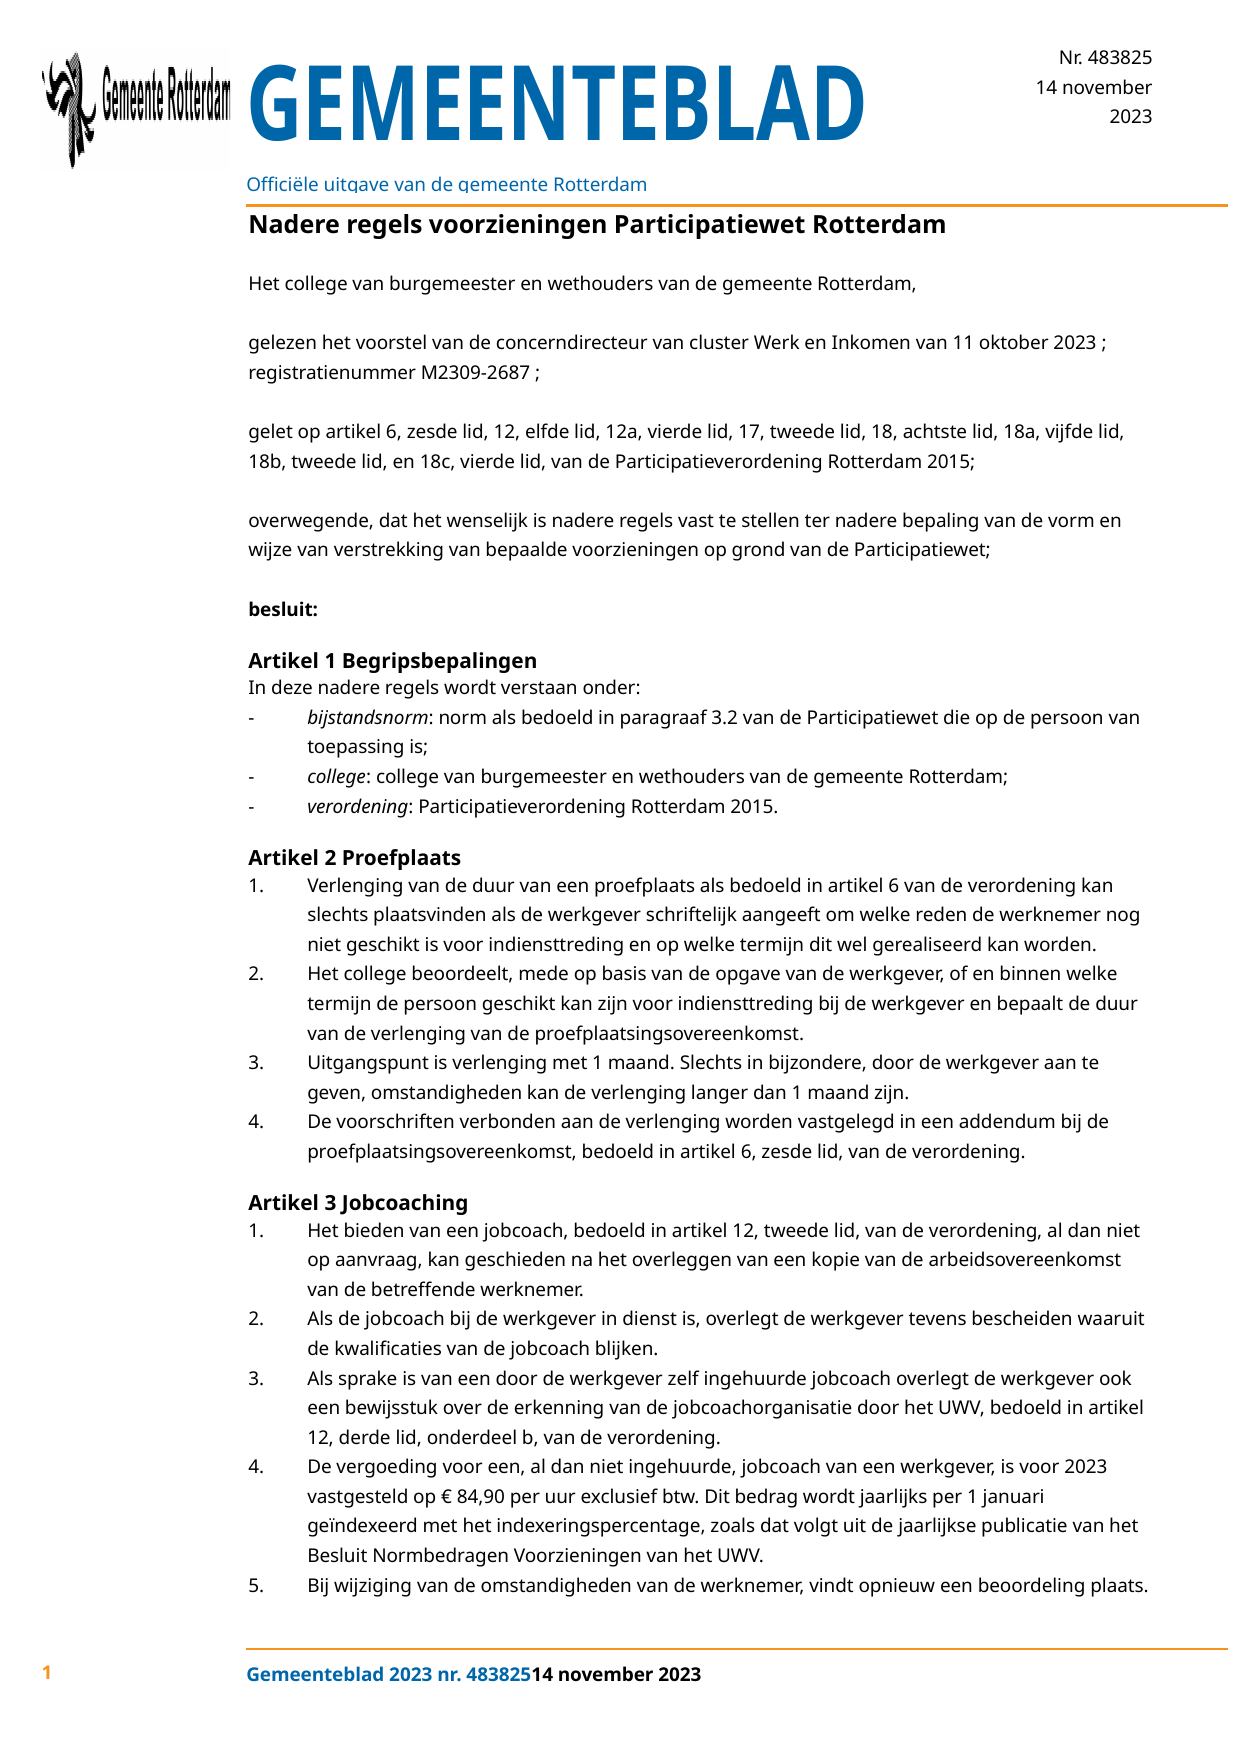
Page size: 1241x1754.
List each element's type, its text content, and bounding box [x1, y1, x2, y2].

list Bij wijziging van de omstandigheden van de werknemer, vindt opnieuw een beoordeling plaats. [248, 1572, 1152, 1598]
text Artikel 1 Begripsbepalingen [248, 646, 1152, 674]
list Verlenging van de duur van een proefplaats als bedoeld in artikel 6 van de verordening kan slechts plaatsvinden als de werkgever schriftelijk aangeeft om welke reden de werknemer nog niet geschikt is voor indiensttreding en op welke termijn dit wel gerealiseerd kan worden. [248, 872, 1152, 957]
text Artikel 2 Proefplaats [248, 843, 1152, 872]
list Als de jobcoach bij de werkgever in dienst is, overlegt de werkgever tevens bescheiden waaruit de kwalificaties van de jobcoach blijken. [248, 1306, 1152, 1361]
text gelezen het voorstel van de concerndirecteur van cluster Werk en Inkomen van 11 oktober 2023 ; registratienummer M2309-2687 ; [248, 329, 1152, 385]
list verordening: Participatieverordening Rotterdam 2015. [248, 793, 1152, 819]
list De voorschriften verbonden aan de verlenging worden vastgelegd in een addendum bij de proefplaatsingsovereenkomst, bedoeld in artikel 6, zesde lid, van de verordening. [248, 1108, 1152, 1164]
text Artikel 3 Jobcoaching [248, 1188, 1152, 1217]
list college: college van burgemeester en wethouders van de gemeente Rotterdam; [248, 763, 1152, 789]
text overwegende, dat het wenselijk is nadere regels vast te stellen ter nadere bepaling van de vorm en wijze van verstrekking van bepaalde voorzieningen op grond van de Participatiewet; [248, 507, 1152, 562]
text Het college van burgemeester en wethouders van de gemeente Rotterdam, [248, 270, 1152, 296]
list Als sprake is van een door de werkgever zelf ingehuurde jobcoach overlegt de werkgever ook een bewijsstuk over de erkenning van de jobcoachorganisatie door het UWV, bedoeld in artikel 12, derde lid, onderdeel b, van de verordening. [248, 1365, 1152, 1450]
list De vergoeding voor een, al dan niet ingehuurde, jobcoach van een werkgever, is voor 2023 vastgesteld op € 84,90 per uur exclusief btw. Dit bedrag wordt jaarlijks per 1 januari geïndexeerd met het indexeringspercentage, zoals dat volgt uit de jaarlijkse publicatie van het Besluit Normbedragen Voorzieningen van het UWV. [248, 1453, 1152, 1568]
list Uitgangspunt is verlenging met 1 maand. Slechts in bijzondere, door de werkgever aan te geven, omstandigheden kan de verlenging langer dan 1 maand zijn. [248, 1049, 1152, 1104]
text In deze nadere regels wordt verstaan onder: [248, 674, 1152, 700]
text gelet op artikel 6, zesde lid, 12, elfde lid, 12a, vierde lid, 17, tweede lid, 18, achtste lid, 18a, vijfde lid, 18b, tweede lid, en 18c, vierde lid, van de Participatieverordening Rotterdam 2015; [248, 418, 1152, 473]
picture [41, 47, 231, 172]
list Het college beoordeelt, mede op basis van de opgave van de werkgever, of en binnen welke termijn de persoon geschikt kan zijn voor indiensttreding bij de werkgever en bepaalt de duur van de verlenging van de proefplaatsingsovereenkomst. [248, 961, 1152, 1045]
text Nadere regels voorzieningen Participatiewet Rotterdam [248, 207, 1152, 241]
text besluit: [248, 596, 1152, 621]
list Het bieden van een jobcoach, bedoeld in artikel 12, tweede lid, van de verordening, al dan niet op aanvraag, kan geschieden na het overleggen van een kopie van de arbeidsovereenkomst van de betreffende werknemer. [248, 1217, 1152, 1302]
list bijstandsnorm: norm als bedoeld in paragraaf 3.2 van de Participatiewet die op de persoon van toepassing is; [248, 704, 1152, 759]
